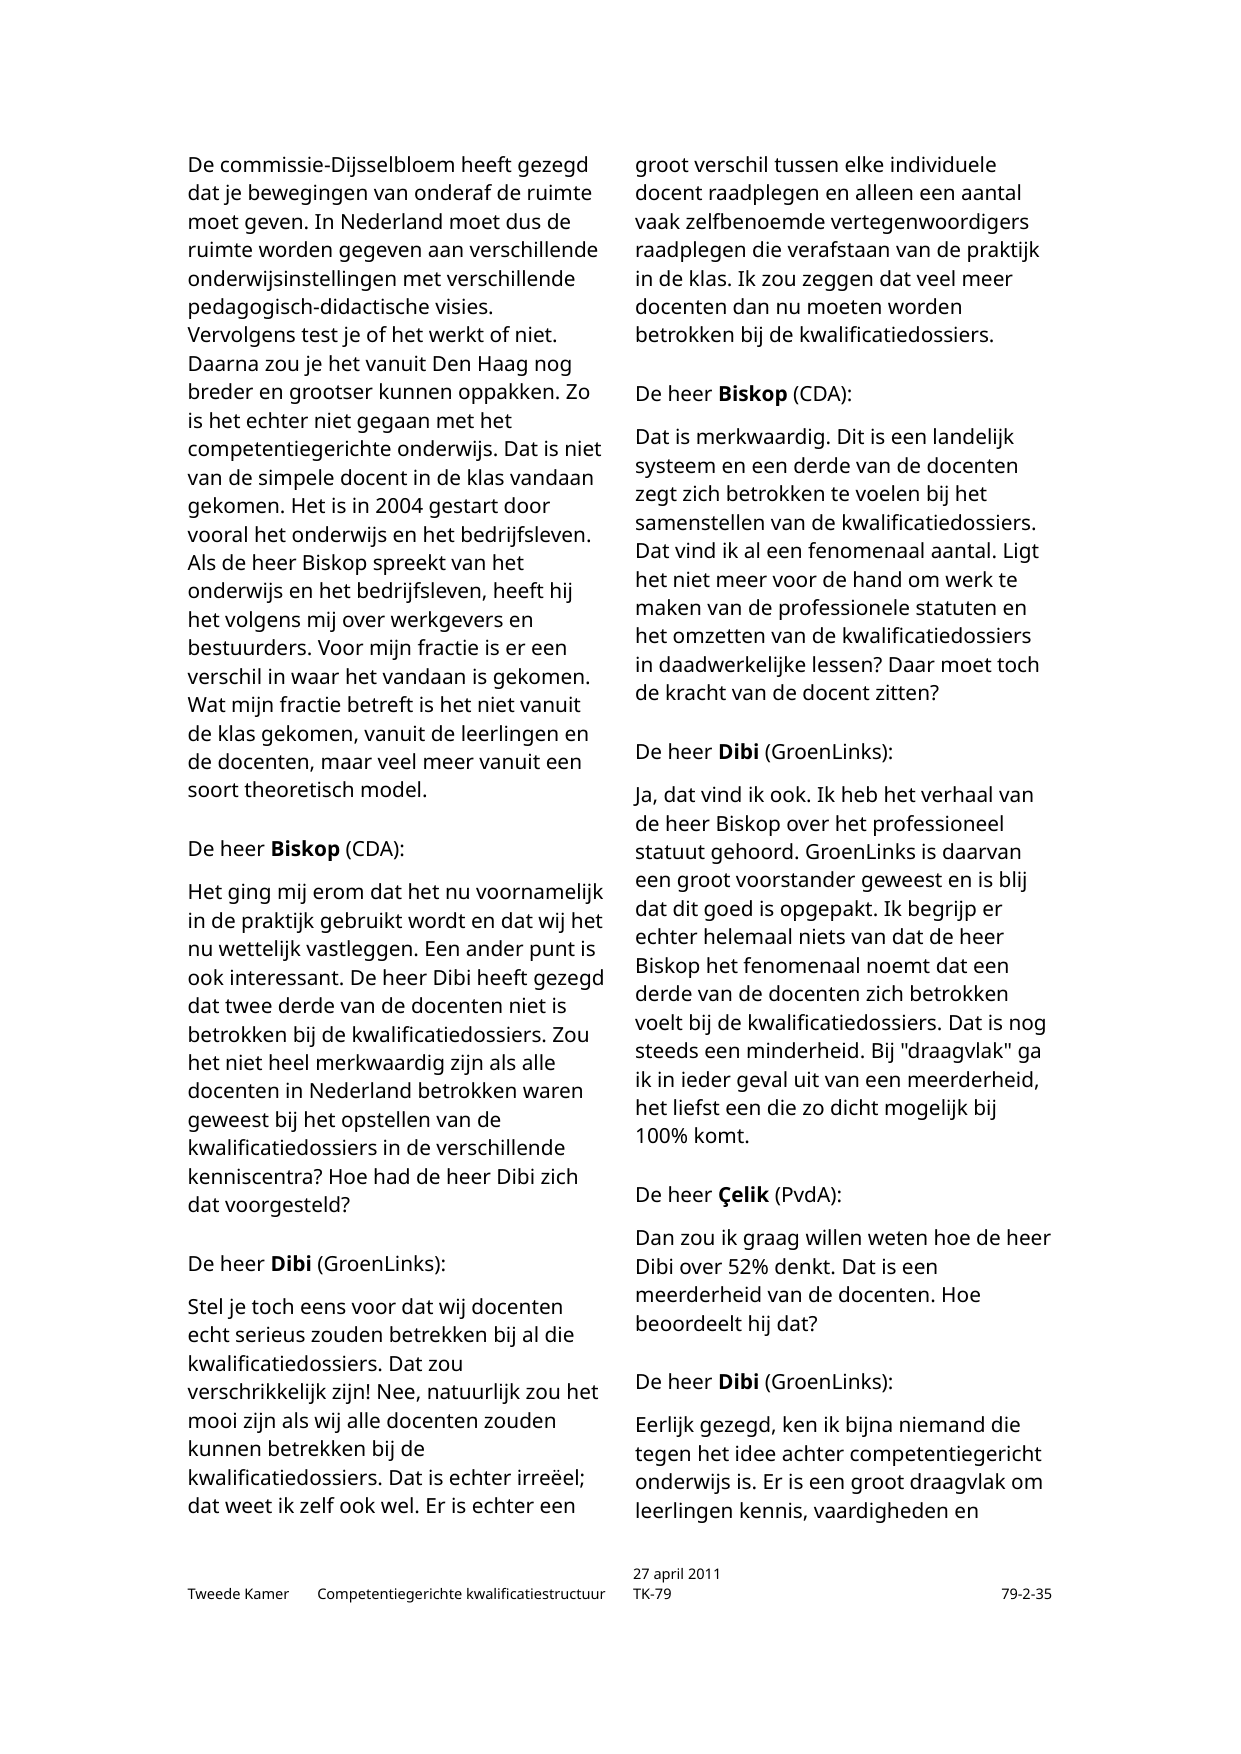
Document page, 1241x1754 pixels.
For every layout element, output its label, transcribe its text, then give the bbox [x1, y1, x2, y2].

text De heer Dibi (GroenLinks): [635, 737, 1053, 765]
text De heer Dibi (GroenLinks): [187, 1249, 605, 1277]
text groot verschil tussen elke individuele docent raadplegen en alleen een aantal vaak zelfbenoemde vertegenwoordigers raadplegen die verafstaan van de praktijk in de klas. Ik zou zeggen dat veel meer docenten dan nu moeten worden betrokken bij de kwalificatiedossiers. [635, 150, 1053, 349]
text Eerlijk gezegd, ken ik bijna niemand die tegen het idee achter competentiegericht onderwijs is. Er is een groot draagvlak om leerlingen kennis, vaardigheden en [635, 1411, 1053, 1524]
text De heer Biskop (CDA): [187, 834, 605, 862]
text De heer Çelik (PvdA): [635, 1180, 1053, 1208]
text Dan zou ik graag willen weten hoe de heer Dibi over 52% denkt. Dat is een meerderheid van de docenten. Hoe beoordeelt hij dat? [635, 1223, 1053, 1337]
text Ja, dat vind ik ook. Ik heb het verhaal van de heer Biskop over het professioneel statuut gehoord. GroenLinks is daarvan een groot voorstander geweest en is blij dat dit goed is opgepakt. Ik begrijp er echter helemaal niets van dat de heer Biskop het fenomenaal noemt dat een derde van de docenten zich betrokken voelt bij de kwalificatiedossiers. Dat is nog steeds een minderheid. Bij "draagvlak" ga ik in ieder geval uit van een meerderheid, het liefst een die zo dicht mogelijk bij 100% komt. [635, 780, 1053, 1150]
text Het ging mij erom dat het nu voornamelijk in de praktijk gebruikt wordt en dat wij het nu wettelijk vastleggen. Een ander punt is ook interessant. De heer Dibi heeft gezegd dat twee derde van de docenten niet is betrokken bij de kwalificatiedossiers. Zou het niet heel merkwaardig zijn als alle docenten in Nederland betrokken waren geweest bij het opstellen van de kwalificatiedossiers in de verschillende kenniscentra? Hoe had de heer Dibi zich dat voorgesteld? [187, 877, 605, 1219]
text De heer Dibi (GroenLinks): [635, 1367, 1053, 1396]
text Dat is merkwaardig. Dit is een landelijk systeem en een derde van de docenten zegt zich betrokken te voelen bij het samenstellen van de kwalificatiedossiers. Dat vind ik al een fenomenaal aantal. Ligt het niet meer voor de hand om werk te maken van de professionele statuten en het omzetten van de kwalificatiedossiers in daadwerkelijke lessen? Daar moet toch de kracht van de docent zitten? [635, 422, 1053, 707]
text De heer Biskop (CDA): [635, 379, 1053, 407]
text Stel je toch eens voor dat wij docenten echt serieus zouden betrekken bij al die kwalificatiedossiers. Dat zou verschrikkelijk zijn! Nee, natuurlijk zou het mooi zijn als wij alle docenten zouden kunnen betrekken bij de kwalificatiedossiers. Dat is echter irreëel; dat weet ik zelf ook wel. Er is echter een [187, 1292, 605, 1520]
text De commissie-Dijsselbloem heeft gezegd dat je bewegingen van onderaf de ruimte moet geven. In Nederland moet dus de ruimte worden gegeven aan verschillende onderwijsinstellingen met verschillende pedagogisch-didactische visies. Vervolgens test je of het werkt of niet. Daarna zou je het vanuit Den Haag nog breder en grootser kunnen oppakken. Zo is het echter niet gegaan met het competentiegerichte onderwijs. Dat is niet van de simpele docent in de klas vandaan gekomen. Het is in 2004 gestart door vooral het onderwijs en het bedrijfsleven. Als de heer Biskop spreekt van het onderwijs en het bedrijfsleven, heeft hij het volgens mij over werkgevers en bestuurders. Voor mijn fractie is er een verschil in waar het vandaan is gekomen. Wat mijn fractie betreft is het niet vanuit de klas gekomen, vanuit de leerlingen en de docenten, maar veel meer vanuit een soort theoretisch model. [187, 150, 605, 804]
